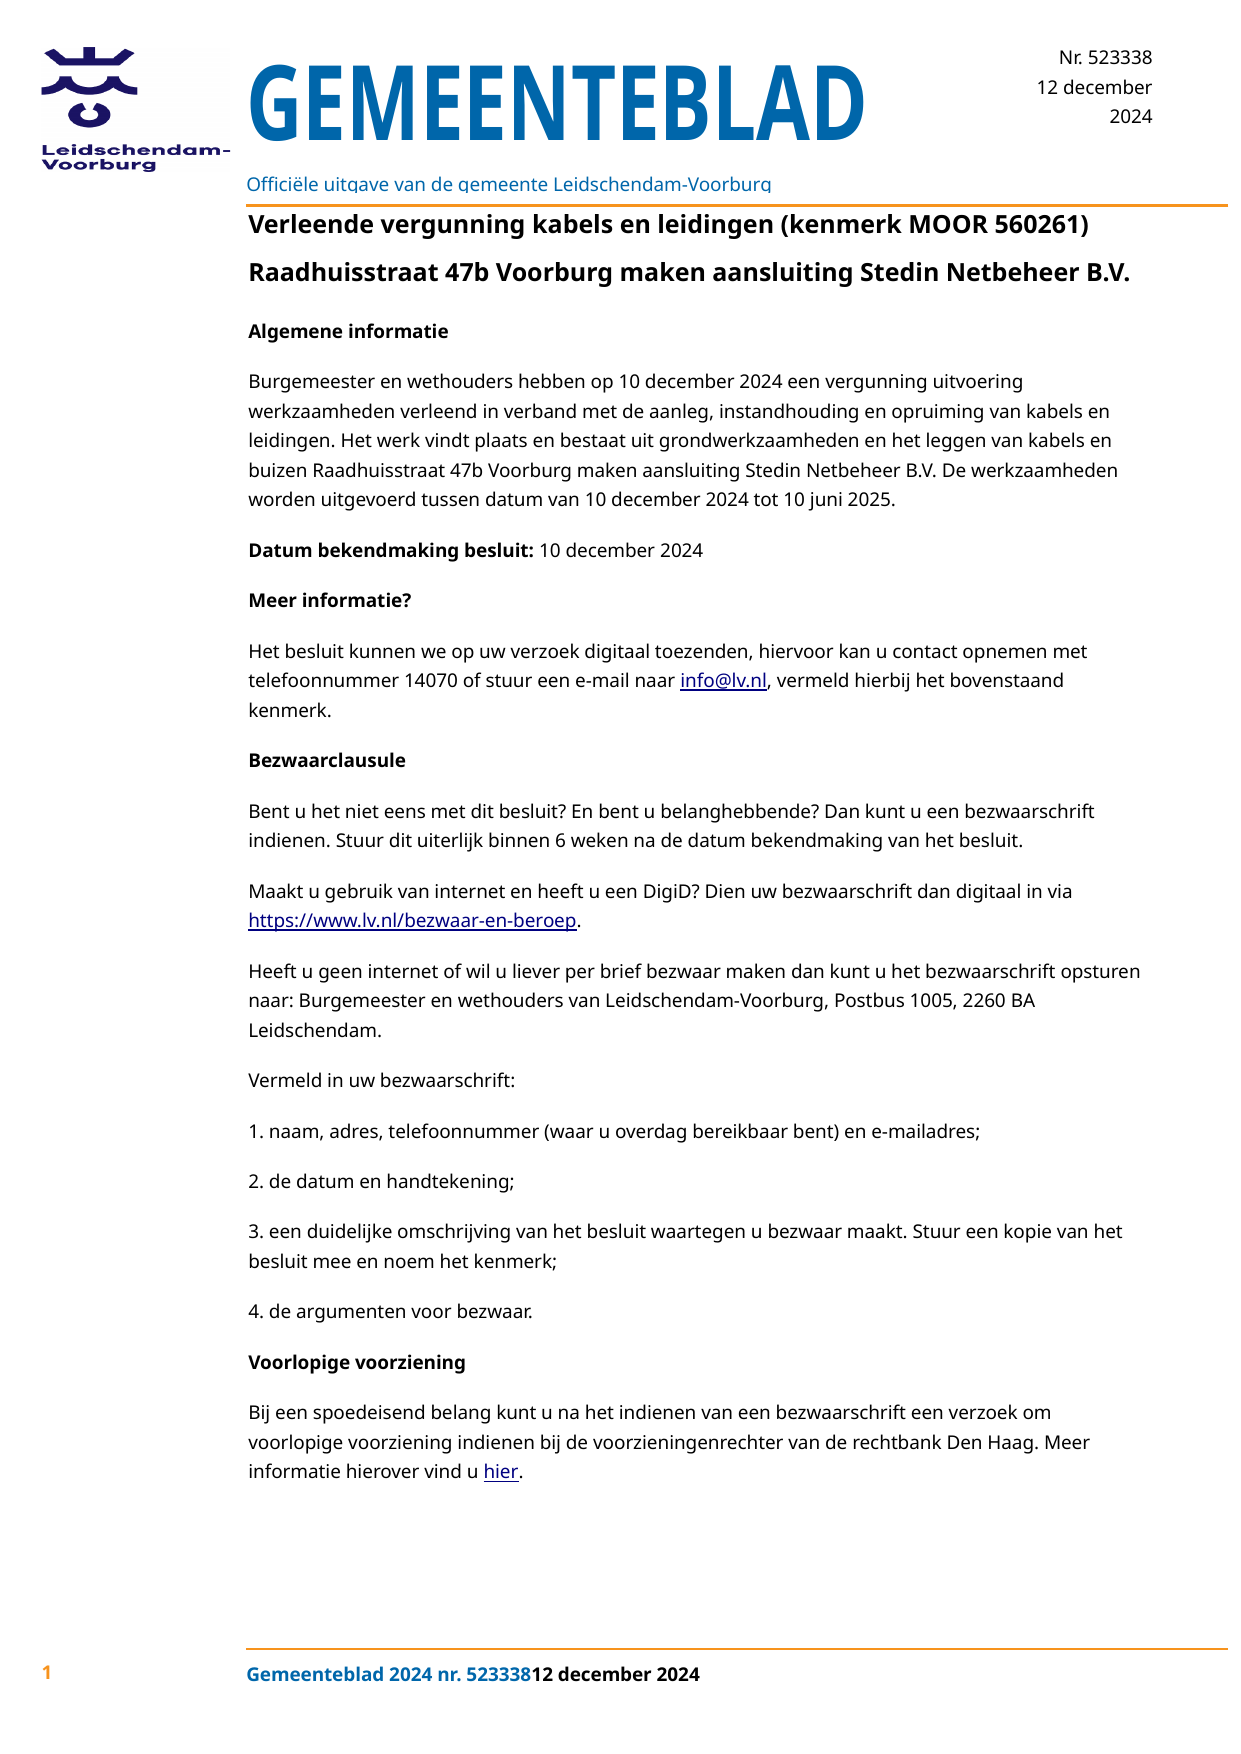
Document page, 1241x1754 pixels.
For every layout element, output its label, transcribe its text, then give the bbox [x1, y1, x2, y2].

text Algemene informatie [248, 318, 1152, 344]
text Meer informatie? [248, 587, 1152, 613]
text Heeft u geen internet of wil u liever per brief bezwaar maken dan kunt u het bezwaarschrift opsturen naar: Burgemeester en wethouders van Leidschendam-Voorburg, Postbus 1005, 2260 BA Leidschendam. [248, 958, 1152, 1043]
text 2. de datum en handtekening; [248, 1168, 1152, 1194]
text Bezwaarclausule [248, 747, 1152, 773]
text Het besluit kunnen we op uw verzoek digitaal toezenden, hiervoor kan u contact opnemen met telefoonnummer 14070 of stuur een e-mail naar info@lv.nl, vermeld hierbij het bovenstaand kenmerk. [248, 638, 1152, 723]
text Bent u het niet eens met dit besluit? En bent u belanghebbende? Dan kunt u een bezwaarschrift indienen. Stuur dit uiterlijk binnen 6 weken na de datum bekendmaking van het besluit. [248, 798, 1152, 853]
text Datum bekendmaking besluit: 10 december 2024 [248, 537, 1152, 563]
text 1. naam, adres, telefoonnummer (waar u overdag bereikbaar bent) en e-mailadres; [248, 1118, 1152, 1144]
text Bij een spoedeisend belang kunt u na het indienen van een bezwaarschrift een verzoek om voorlopige voorziening indienen bij de voorzieningenrechter van de rechtbank Den Haag. Meer informatie hierover vind u hier. [248, 1399, 1152, 1484]
text Verleende vergunning kabels en leidingen (kenmerk MOOR 560261) Raadhuisstraat 47b Voorburg maken aansluiting Stedin Netbeheer B.V. [248, 207, 1152, 288]
picture [41, 47, 231, 172]
text 3. een duidelijke omschrijving van het besluit waartegen u bezwaar maakt. Stuur een kopie van het besluit mee en noem het kenmerk; [248, 1219, 1152, 1274]
text Voorlopige voorziening [248, 1349, 1152, 1375]
text Vermeld in uw bezwaarschrift: [248, 1067, 1152, 1093]
text 4. de argumenten voor bezwaar. [248, 1299, 1152, 1324]
text Maakt u gebruik van internet en heeft u een DigiD? Dien uw bezwaarschrift dan digitaal in via https://www.lv.nl/bezwaar-en-beroep. [248, 878, 1152, 933]
text Burgemeester en wethouders hebben op 10 december 2024 een vergunning uitvoering werkzaamheden verleend in verband met de aanleg, instandhouding en opruiming van kabels en leidingen. Het werk vindt plaats en bestaat uit grondwerkzaamheden en het leggen van kabels en buizen Raadhuisstraat 47b Voorburg maken aansluiting Stedin Netbeheer B.V. De werkzaamheden worden uitgevoerd tussen datum van 10 december 2024 tot 10 juni 2025. [248, 368, 1152, 512]
